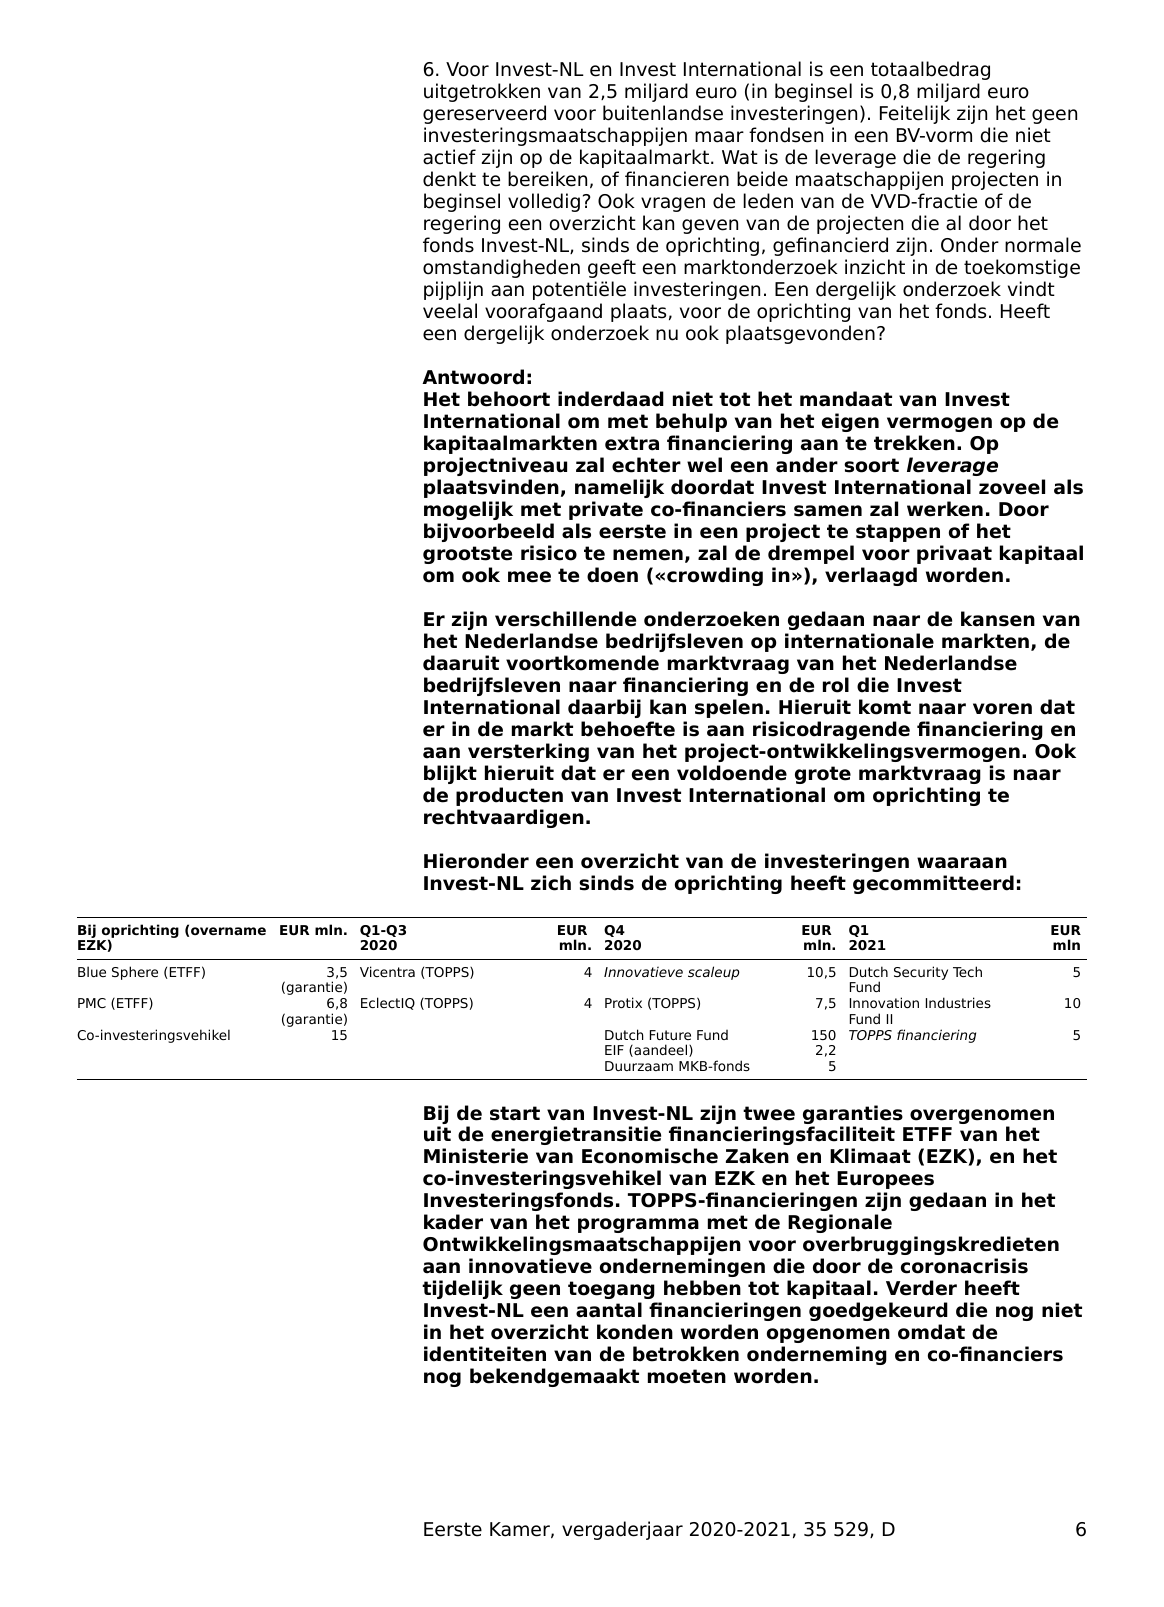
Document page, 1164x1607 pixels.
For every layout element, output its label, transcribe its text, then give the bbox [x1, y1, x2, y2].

table_cell Innovation Industries Fund II [842, 996, 1005, 1027]
text Bij de start van Invest-NL zijn twee garanties overgenomen uit de energietransitie financieringsfaciliteit ETFF van het Ministerie van Economische Zaken en Klimaat (EZK), en het co-investeringsvehikel van EZK en het Europees Investeringsfonds. TOPPS-financieringen zijn gedaan in het kader van het programma met de Regionale Ontwikkelingsmaatschappijen voor overbruggingskredieten aan innovatieve ondernemingen die door de coronacrisis tijdelijk geen toegang hebben tot kapitaal. Verder heeft Invest-NL een aantal financieringen goedgekeurd die nog niet in het overzicht konden worden opgenomen omdat de identiteiten van de betrokken onderneming en co-financiers nog bekendgemaakt moeten worden. [422, 1102, 1087, 1388]
table_cell Co-investeringsvehikel [77, 1027, 272, 1043]
table_cell [354, 1027, 516, 1043]
table_cell Blue Sphere (ETFF) [77, 960, 272, 996]
table_cell 7,5 [761, 996, 842, 1027]
table_header EUR mln. [516, 918, 598, 959]
table_cell Protix (TOPPS) [598, 996, 761, 1027]
table_header EUR mln. [761, 918, 842, 959]
table_cell 4 [516, 996, 598, 1027]
table_cell 5 [1005, 1027, 1087, 1043]
table_cell [516, 1027, 598, 1043]
table_cell Dutch Security Tech Fund [842, 960, 1005, 996]
table_header Q4 2020 [598, 918, 761, 959]
table_cell 5 [761, 1059, 842, 1079]
table_cell 10 [1005, 996, 1087, 1027]
table_cell 2,2 [761, 1043, 842, 1059]
table_cell EIF (aandeel) [598, 1043, 761, 1059]
table_cell [516, 1043, 598, 1059]
table_header Bij oprichting (overname EZK) [77, 918, 272, 959]
table_cell [354, 1059, 516, 1079]
table_cell [1005, 1059, 1087, 1079]
table_header EUR mln [1005, 918, 1087, 959]
table_cell 3,5 (garantie) [272, 960, 354, 996]
text Antwoord: [422, 367, 1087, 389]
table_cell [1005, 1043, 1087, 1059]
table_cell TOPPS financiering [842, 1027, 1005, 1043]
table_cell 5 [1005, 960, 1087, 996]
table_cell EclectIQ (TOPPS) [354, 996, 516, 1027]
table_cell [77, 1043, 272, 1059]
table_header EUR mln. [272, 918, 354, 959]
table_cell [272, 1043, 354, 1059]
table_cell [842, 1043, 1005, 1059]
table_cell Innovatieve scaleup [598, 960, 761, 996]
table_cell [516, 1059, 598, 1079]
table_cell Vicentra (TOPPS) [354, 960, 516, 996]
text Het behoort inderdaad niet tot het mandaat van Invest International om met behulp van het eigen vermogen op de kapitaalmarkten extra financiering aan te trekken. Op projectniveau zal echter wel een ander soort leverage plaatsvinden, namelijk doordat Invest International zoveel als mogelijk met private co-financiers samen zal werken. Door bijvoorbeeld als eerste in een project te stappen of het grootste risico te nemen, zal de drempel voor privaat kapitaal om ook mee te doen («crowding in»), verlaagd worden. [422, 389, 1087, 587]
text 6. Voor Invest-NL en Invest International is een totaalbedrag uitgetrokken van 2,5 miljard euro (in beginsel is 0,8 miljard euro gereserveerd voor buitenlandse investeringen). Feitelijk zijn het geen investeringsmaatschappijen maar fondsen in een BV-vorm die niet actief zijn op de kapitaalmarkt. Wat is de leverage die de regering denkt te bereiken, of financieren beide maatschappijen projecten in beginsel volledig? Ook vragen de leden van de VVD-fractie of de regering een overzicht kan geven van de projecten die al door het fonds Invest-NL, sinds de oprichting, gefinancierd zijn. Onder normale omstandigheden geeft een marktonderzoek inzicht in de toekomstige pijplijn aan potentiële investeringen. Een dergelijk onderzoek vindt veelal voorafgaand plaats, voor de oprichting van het fonds. Heeft een dergelijk onderzoek nu ook plaatsgevonden? [422, 59, 1087, 345]
table_cell [272, 1059, 354, 1079]
table_cell [77, 1059, 272, 1079]
table_cell 15 [272, 1027, 354, 1043]
table_cell 150 [761, 1027, 842, 1043]
table_cell Dutch Future Fund [598, 1027, 761, 1043]
table_cell 6,8 (garantie) [272, 996, 354, 1027]
table_cell Duurzaam MKB-fonds [598, 1059, 761, 1079]
text Er zijn verschillende onderzoeken gedaan naar de kansen van het Nederlandse bedrijfsleven op internationale markten, de daaruit voortkomende marktvraag van het Nederlandse bedrijfsleven naar financiering en de rol die Invest International daarbij kan spelen. Hieruit komt naar voren dat er in de markt behoefte is aan risicodragende financiering en aan versterking van het project-ontwikkelingsvermogen. Ook blijkt hieruit dat er een voldoende grote marktvraag is naar de producten van Invest International om oprichting te rechtvaardigen. [422, 609, 1087, 829]
table_cell PMC (ETFF) [77, 996, 272, 1027]
table_cell [354, 1043, 516, 1059]
table_header Q1-Q3 2020 [354, 918, 516, 959]
table_cell 4 [516, 960, 598, 996]
table_cell 10,5 [761, 960, 842, 996]
text Hieronder een overzicht van de investeringen waaraan Invest-NL zich sinds de oprichting heeft gecommitteerd: [422, 851, 1087, 895]
table_header Q1 2021 [842, 918, 1005, 959]
table_cell [842, 1059, 1005, 1079]
